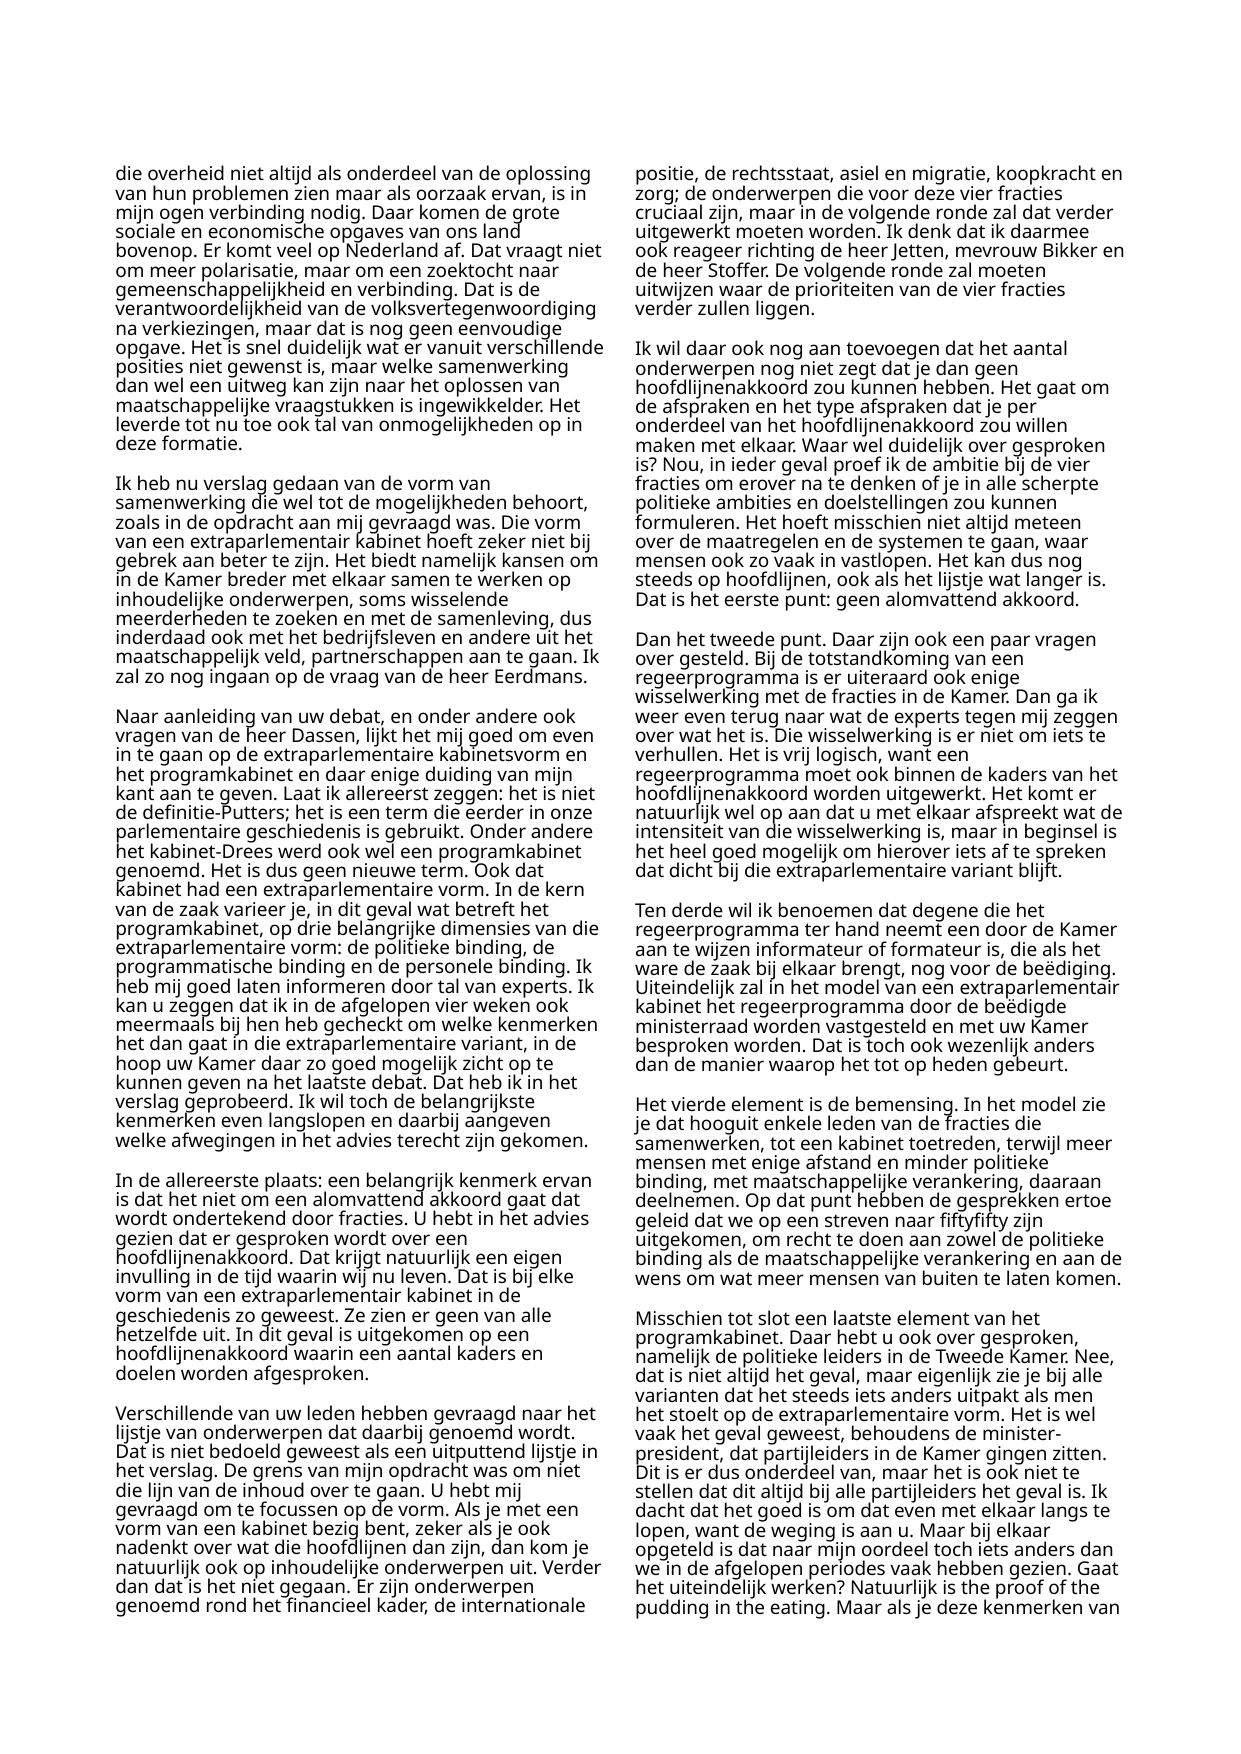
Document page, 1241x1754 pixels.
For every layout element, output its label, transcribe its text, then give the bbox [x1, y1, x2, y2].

text Ik heb nu verslag gedaan van de vorm van samenwerking die wel tot de mogelijkheden behoort, zoals in de opdracht aan mij gevraagd was. Die vorm van een extraparlementair kabinet hoeft zeker niet bij gebrek aan beter te zijn. Het biedt namelijk kansen om in de Kamer breder met elkaar samen te werken op inhoudelijke onderwerpen, soms wisselende meerderheden te zoeken en met de samenleving, dus inderdaad ook met het bedrijfsleven en andere uit het maatschappelijk veld, partnerschappen aan te gaan. Ik zal zo nog ingaan op de vraag van de heer Eerdmans. [115, 475, 605, 687]
text Misschien tot slot een laatste element van het programkabinet. Daar hebt u ook over gesproken, namelijk de politieke leiders in de Tweede Kamer. Nee, dat is niet altijd het geval, maar eigenlijk zie je bij alle varianten dat het steeds iets anders uitpakt als men het stoelt op de extraparlementaire vorm. Het is wel vaak het geval geweest, behoudens de minister-president, dat partijleiders in de Kamer gingen zitten. Dit is er dus onderdeel van, maar het is ook niet te stellen dat dit altijd bij alle partijleiders het geval is. Ik dacht dat het goed is om dat even met elkaar langs te lopen, want de weging is aan u. Maar bij elkaar opgeteld is dat naar mijn oordeel toch iets anders dan we in de afgelopen periodes vaak hebben gezien. Gaat het uiteindelijk werken? Natuurlijk is the proof of the pudding in the eating. Maar als je deze kenmerken van [635, 1309, 1125, 1618]
text In de allereerste plaats: een belangrijk kenmerk ervan is dat het niet om een alomvattend akkoord gaat dat wordt ondertekend door fracties. U hebt in het advies gezien dat er gesproken wordt over een hoofdlijnenakkoord. Dat krijgt natuurlijk een eigen invulling in de tijd waarin wij nu leven. Dat is bij elke vorm van een extraparlementair kabinet in de geschiedenis zo geweest. Ze zien er geen van alle hetzelfde uit. In dit geval is uitgekomen op een hoofdlijnenakkoord waarin een aantal kaders en doelen worden afgesproken. [115, 1172, 605, 1384]
text Ik wil daar ook nog aan toevoegen dat het aantal onderwerpen nog niet zegt dat je dan geen hoofdlijnenakkoord zou kunnen hebben. Het gaat om de afspraken en het type afspraken dat je per onderdeel van het hoofdlijnenakkoord zou willen maken met elkaar. Waar wel duidelijk over gesproken is? Nou, in ieder geval proef ik de ambitie bij de vier fracties om erover na te denken of je in alle scherpte politieke ambities en doelstellingen zou kunnen formuleren. Het hoeft misschien niet altijd meteen over de maatregelen en de systemen te gaan, waar mensen ook zo vaak in vastlopen. Het kan dus nog steeds op hoofdlijnen, ook als het lijstje wat langer is. Dat is het eerste punt: geen alomvattend akkoord. [635, 340, 1125, 610]
text positie, de rechtsstaat, asiel en migratie, koopkracht en zorg; de onderwerpen die voor deze vier fracties cruciaal zijn, maar in de volgende ronde zal dat verder uitgewerkt moeten worden. Ik denk dat ik daarmee ook reageer richting de heer Jetten, mevrouw Bikker en de heer Stoffer. De volgende ronde zal moeten uitwijzen waar de prioriteiten van de vier fracties verder zullen liggen. [635, 165, 1125, 319]
text die overheid niet altijd als onderdeel van de oplossing van hun problemen zien maar als oorzaak ervan, is in mijn ogen verbinding nodig. Daar komen de grote sociale en economische opgaves van ons land bovenop. Er komt veel op Nederland af. Dat vraagt niet om meer polarisatie, maar om een zoektocht naar gemeenschappelijkheid en verbinding. Dat is de verantwoordelijkheid van de volksvertegenwoordiging na verkiezingen, maar dat is nog geen eenvoudige opgave. Het is snel duidelijk wat er vanuit verschillende posities niet gewenst is, maar welke samenwerking dan wel een uitweg kan zijn naar het oplossen van maatschappelijke vraagstukken is ingewikkelder. Het leverde tot nu toe ook tal van onmogelijkheden op in deze formatie. [115, 165, 605, 454]
text Dan het tweede punt. Daar zijn ook een paar vragen over gesteld. Bij de totstandkoming van een regeerprogramma is er uiteraard ook enige wisselwerking met de fracties in de Kamer. Dan ga ik weer even terug naar wat de experts tegen mij zeggen over wat het is. Die wisselwerking is er niet om iets te verhullen. Het is vrij logisch, want een regeerprogramma moet ook binnen de kaders van het hoofdlijnenakkoord worden uitgewerkt. Het komt er natuurlijk wel op aan dat u met elkaar afspreekt wat de intensiteit van die wisselwerking is, maar in beginsel is het heel goed mogelijk om hierover iets af te spreken dat dicht bij die extraparlementaire variant blijft. [635, 631, 1125, 881]
text Verschillende van uw leden hebben gevraagd naar het lijstje van onderwerpen dat daarbij genoemd wordt. Dat is niet bedoeld geweest als een uitputtend lijstje in het verslag. De grens van mijn opdracht was om niet die lijn van de inhoud over te gaan. U hebt mij gevraagd om te focussen op de vorm. Als je met een vorm van een kabinet bezig bent, zeker als je ook nadenkt over wat die hoofdlijnen dan zijn, dan kom je natuurlijk ook op inhoudelijke onderwerpen uit. Verder dan dat is het niet gegaan. Er zijn onderwerpen genoemd rond het financieel kader, de internationale [115, 1404, 605, 1616]
text Naar aanleiding van uw debat, en onder andere ook vragen van de heer Dassen, lijkt het mij goed om even in te gaan op de extraparlementaire kabinetsvorm en het programkabinet en daar enige duiding van mijn kant aan te geven. Laat ik allereerst zeggen: het is niet de definitie-Putters; het is een term die eerder in onze parlementaire geschiedenis is gebruikt. Onder andere het kabinet-Drees werd ook wel een programkabinet genoemd. Het is dus geen nieuwe term. Ook dat kabinet had een extraparlementaire vorm. In de kern van de zaak varieer je, in dit geval wat betreft het programkabinet, op drie belangrijke dimensies van die extraparlementaire vorm: de politieke binding, de programmatische binding en de personele binding. Ik heb mij goed laten informeren door tal van experts. Ik kan u zeggen dat ik in de afgelopen vier weken ook meermaals bij hen heb gecheckt om welke kenmerken het dan gaat in die extraparlementaire variant, in de hoop uw Kamer daar zo goed mogelijk zicht op te kunnen geven na het laatste debat. Dat heb ik in het verslag geprobeerd. Ik wil toch de belangrijkste kenmerken even langslopen en daarbij aangeven welke afwegingen in het advies terecht zijn gekomen. [115, 708, 605, 1151]
text Ten derde wil ik benoemen dat degene die het regeerprogramma ter hand neemt een door de Kamer aan te wijzen informateur of formateur is, die als het ware de zaak bij elkaar brengt, nog voor de beëdiging. Uiteindelijk zal in het model van een extraparlementair kabinet het regeerprogramma door de beëdigde ministerraad worden vastgesteld en met uw Kamer besproken worden. Dat is toch ook wezenlijk anders dan de manier waarop het tot op heden gebeurt. [635, 902, 1125, 1075]
text Het vierde element is de bemensing. In het model zie je dat hooguit enkele leden van de fracties die samenwerken, tot een kabinet toetreden, terwijl meer mensen met enige afstand en minder politieke binding, met maatschappelijke verankering, daaraan deelnemen. Op dat punt hebben de gesprekken ertoe geleid dat we op een streven naar fiftyfifty zijn uitgekomen, om recht te doen aan zowel de politieke binding als de maatschappelijke verankering en aan de wens om wat meer mensen van buiten te laten komen. [635, 1096, 1125, 1289]
